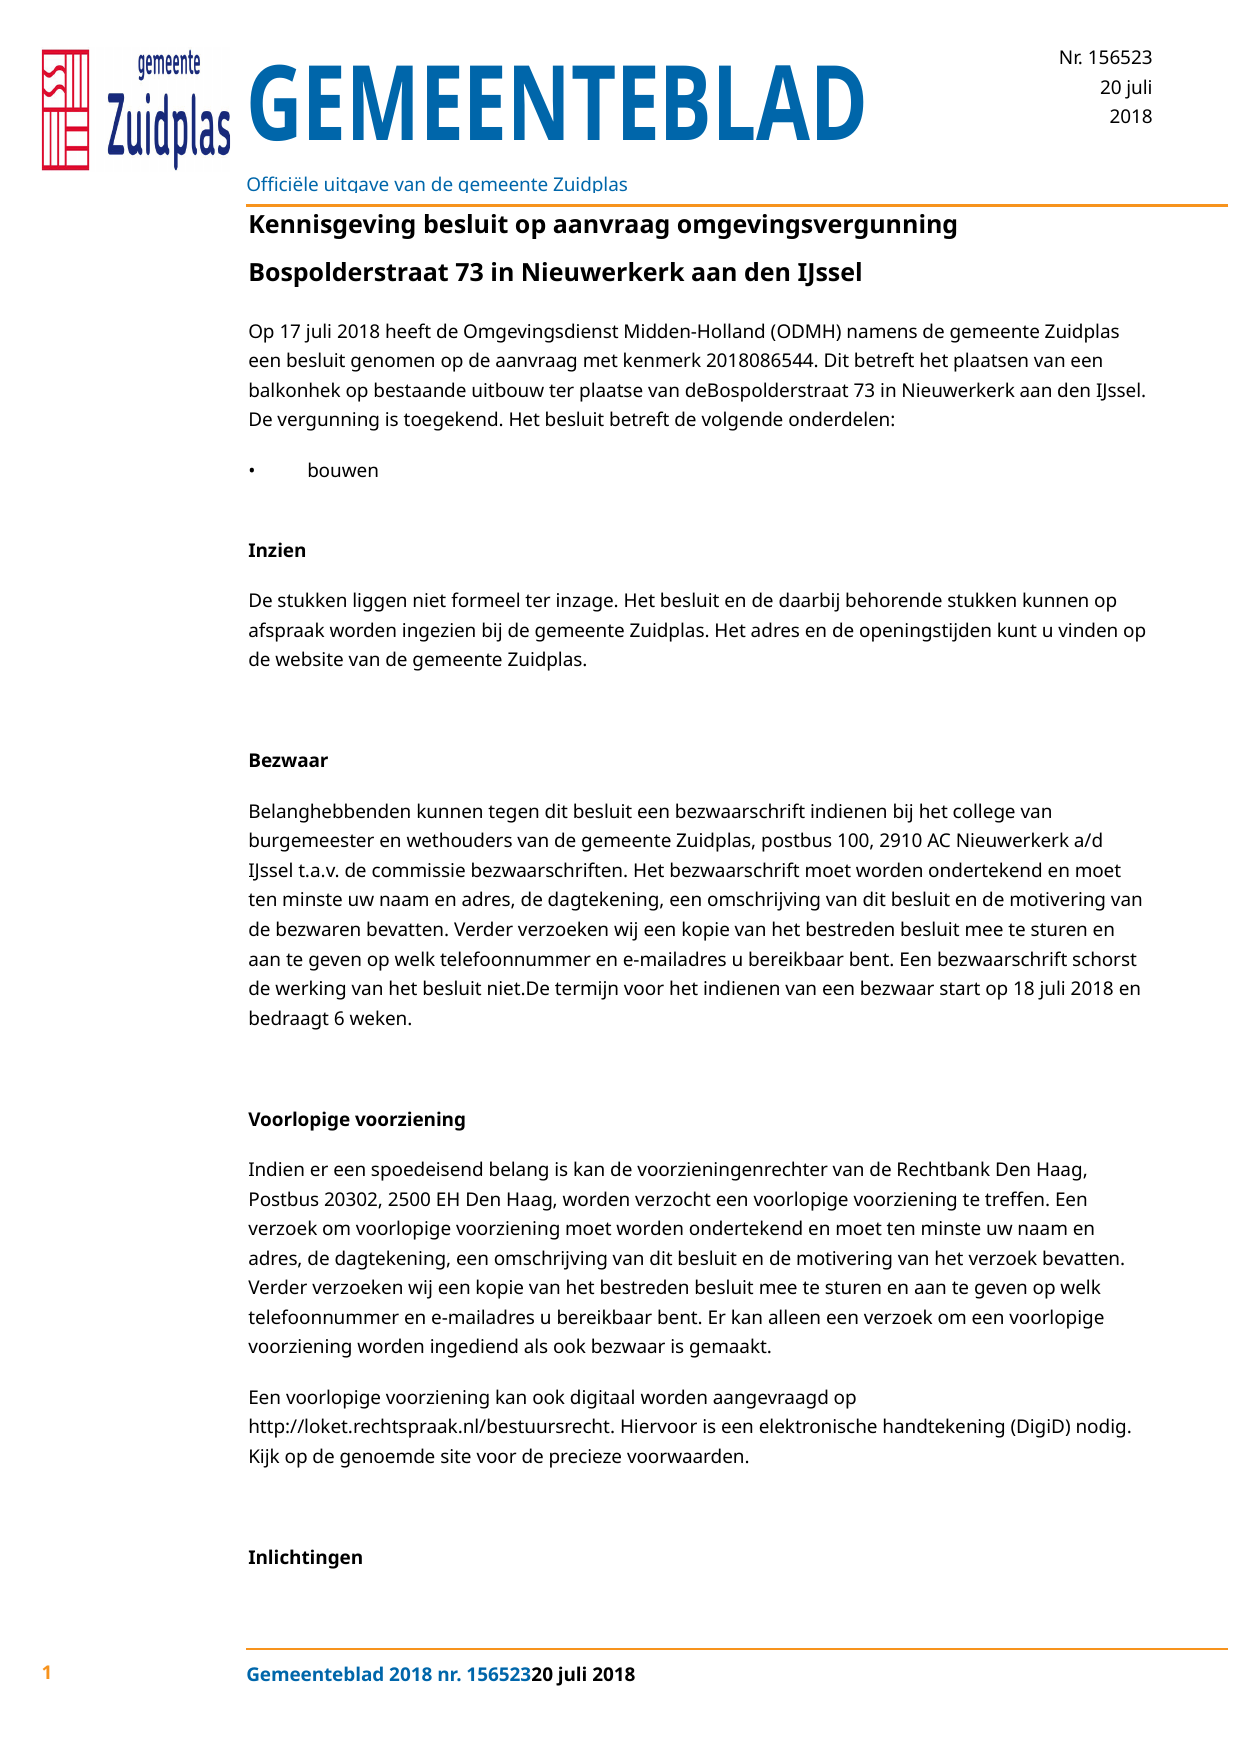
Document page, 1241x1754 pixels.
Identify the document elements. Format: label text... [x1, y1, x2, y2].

text Belanghebbenden kunnen tegen dit besluit een bezwaarschrift indienen bij het college van burgemeester en wethouders van de gemeente Zuidplas, postbus 100, 2910 AC Nieuwerkerk a/d IJssel t.a.v. de commissie bezwaarschriften. Het bezwaarschrift moet worden ondertekend en moet ten minste uw naam en adres, de dagtekening, een omschrijving van dit besluit en de motivering van de bezwaren bevatten. Verder verzoeken wij een kopie van het bestreden besluit mee te sturen en aan te geven op welk telefoonnummer en e-mailadres u bereikbaar bent. Een bezwaarschrift schorst de werking van het besluit niet.De termijn voor het indienen van een bezwaar start op 18 juli 2018 en bedraagt 6 weken. [248, 798, 1152, 1031]
picture [41, 47, 231, 172]
text Kennisgeving besluit op aanvraag omgevingsvergunning Bospolderstraat 73 in Nieuwerkerk aan den IJssel [248, 207, 1152, 288]
text Op 17 juli 2018 heeft de Omgevingsdienst Midden-Holland (ODMH) namens de gemeente Zuidplas een besluit genomen op de aanvraag met kenmerk 2018086544. Dit betreft het plaatsen van een balkonhek op bestaande uitbouw ter plaatse van deBospolderstraat 73 in Nieuwerkerk aan den IJssel. De vergunning is toegekend. Het besluit betreft de volgende onderdelen: [248, 318, 1152, 432]
text Een voorlopige voorziening kan ook digitaal worden aangevraagd op http://loket.rechtspraak.nl/bestuursrecht. Hiervoor is een elektronische handtekening (DigiD) nodig. Kijk op de genoemde site voor de precieze voorwaarden. [248, 1384, 1152, 1469]
text Inzien [248, 537, 1152, 563]
list bouwen [248, 457, 1152, 483]
text Voorlopige voorziening [248, 1106, 1152, 1132]
text Bezwaar [248, 747, 1152, 773]
text Inlichtingen [248, 1544, 1152, 1570]
text Indien er een spoedeisend belang is kan de voorzieningenrechter van de Rechtbank Den Haag, Postbus 20302, 2500 EH Den Haag, worden verzocht een voorlopige voorziening te treffen. Een verzoek om voorlopige voorziening moet worden ondertekend en moet ten minste uw naam en adres, de dagtekening, een omschrijving van dit besluit en de motivering van het verzoek bevatten. Verder verzoeken wij een kopie van het bestreden besluit mee te sturen en aan te geven op welk telefoonnummer en e-mailadres u bereikbaar bent. Er kan alleen een verzoek om een voorlopige voorziening worden ingediend als ook bezwaar is gemaakt. [248, 1156, 1152, 1359]
text De stukken liggen niet formeel ter inzage. Het besluit en de daarbij behorende stukken kunnen op afspraak worden ingezien bij de gemeente Zuidplas. Het adres en de openingstijden kunt u vinden op de website van de gemeente Zuidplas. [248, 587, 1152, 672]
